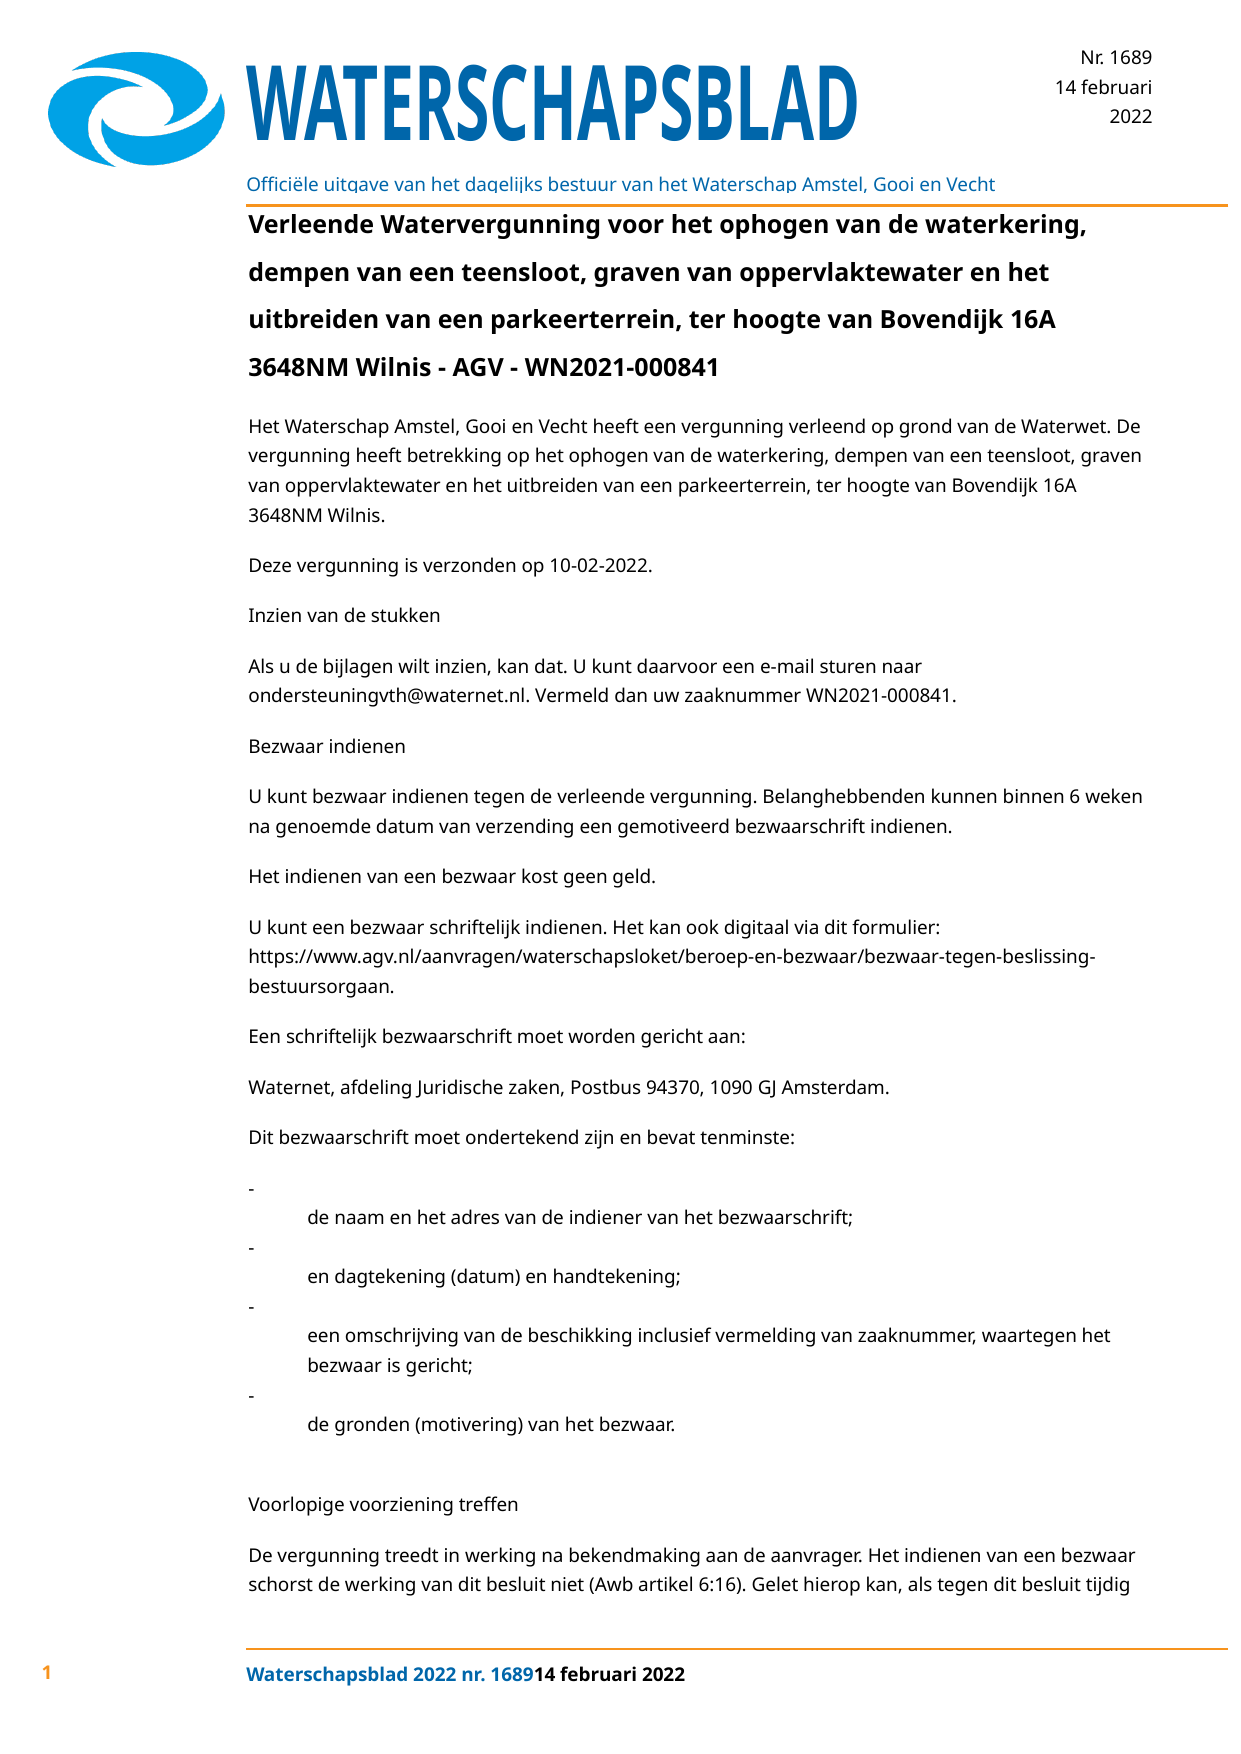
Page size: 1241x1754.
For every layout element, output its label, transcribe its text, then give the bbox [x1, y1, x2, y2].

list de naam en het adres van de indiener van het bezwaarschrift; [248, 1204, 1152, 1230]
list een omschrijving van de beschikking inclusief vermelding van zaaknummer, waartegen het bezwaar is gericht; [248, 1323, 1152, 1378]
text Als u de bijlagen wilt inzien, kan dat. U kunt daarvoor een e-mail sturen naar ondersteuningvth@waternet.nl. Vermeld dan uw zaaknummer WN2021-000841. [248, 653, 1152, 708]
text Bezwaar indienen [248, 733, 1152, 759]
text Een schriftelijk bezwaarschrift moet worden gericht aan: [248, 1023, 1152, 1049]
text Deze vergunning is verzonden op 10-02-2022. [248, 552, 1152, 578]
text Het Waterschap Amstel, Gooi en Vecht heeft een vergunning verleend op grond van de Waterwet. De vergunning heeft betrekking op het ophogen van de waterkering, dempen van een teensloot, graven van oppervlaktewater en het uitbreiden van een parkeerterrein, ter hoogte van Bovendijk 16A 3648NM Wilnis. [248, 413, 1152, 528]
picture [41, 47, 231, 172]
text Voorlopige voorziening treffen [248, 1491, 1152, 1517]
text Inzien van de stukken [248, 603, 1152, 628]
list de gronden (motivering) van het bezwaar. [248, 1411, 1152, 1437]
text U kunt bezwaar indienen tegen de verleende vergunning. Belanghebbenden kunnen binnen 6 weken na genoemde datum van verzending een gemotiveerd bezwaarschrift indienen. [248, 783, 1152, 839]
text De vergunning treedt in werking na bekendmaking aan de aanvrager. Het indienen van een bezwaar schorst de werking van dit besluit niet (Awb artikel 6:16). Gelet hierop kan, als tegen dit besluit tijdig [248, 1542, 1152, 1597]
text Het indienen van een bezwaar kost geen geld. [248, 863, 1152, 889]
text Waternet, afdeling Juridische zaken, Postbus 94370, 1090 GJ Amsterdam. [248, 1074, 1152, 1100]
text U kunt een bezwaar schriftelijk indienen. Het kan ook digitaal via dit formulier: https://www.agv.nl/aanvragen/waterschapsloket/beroep-en-bezwaar/bezwaar-tegen-beslissing-bestuursorgaan. [248, 914, 1152, 999]
list en dagtekening (datum) en handtekening; [248, 1263, 1152, 1289]
text Dit bezwaarschrift moet ondertekend zijn en bevat tenminste: [248, 1124, 1152, 1150]
text Verleende Watervergunning voor het ophogen van de waterkering, dempen van een teensloot, graven van oppervlaktewater en het uitbreiden van een parkeerterrein, ter hoogte van Bovendijk 16A 3648NM Wilnis - AGV - WN2021-000841 [248, 207, 1152, 384]
